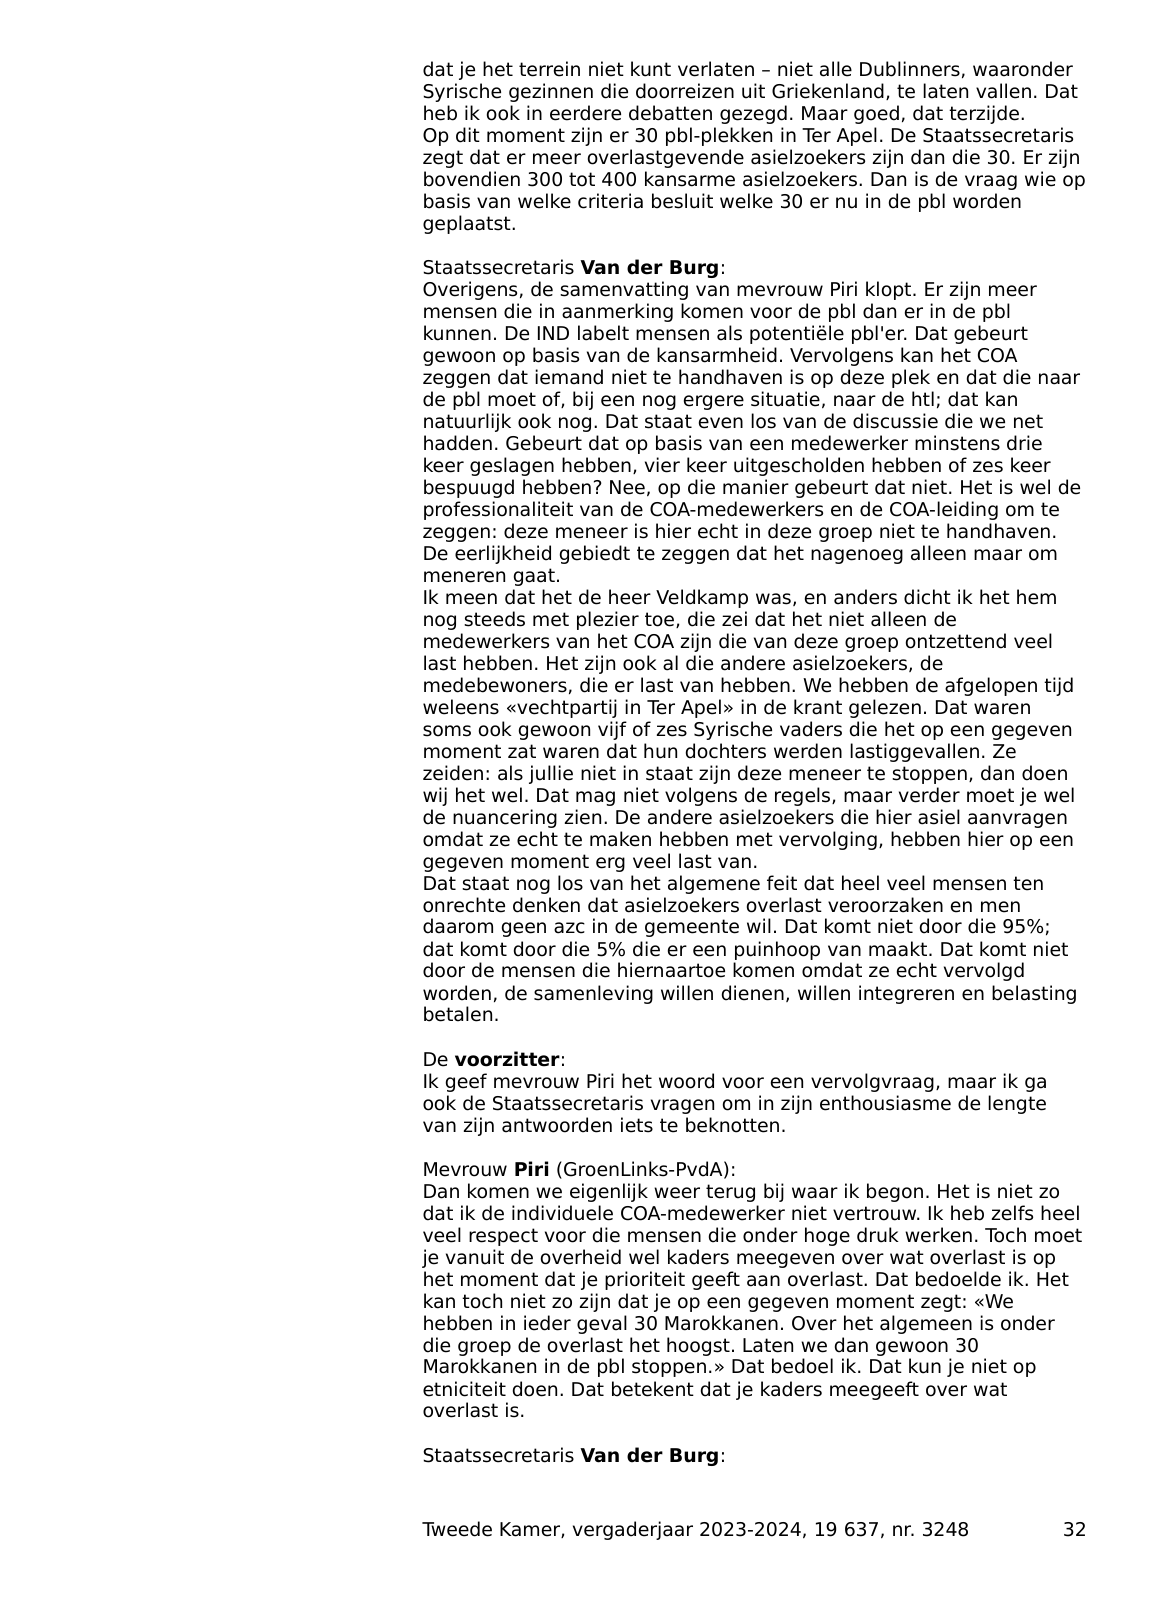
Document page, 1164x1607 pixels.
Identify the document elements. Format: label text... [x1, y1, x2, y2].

text Op dit moment zijn er 30 pbl-plekken in Ter Apel. De Staatssecretaris zegt dat er meer overlastgevende asielzoekers zijn dan die 30. Er zijn bovendien 300 tot 400 kansarme asielzoekers. Dan is de vraag wie op basis van welke criteria besluit welke 30 er nu in de pbl worden geplaatst. [422, 125, 1087, 235]
text Overigens, de samenvatting van mevrouw Piri klopt. Er zijn meer mensen die in aanmerking komen voor de pbl dan er in de pbl kunnen. De IND labelt mensen als potentiële pbl'er. Dat gebeurt gewoon op basis van de kansarmheid. Vervolgens kan het COA zeggen dat iemand niet te handhaven is op deze plek en dat die naar de pbl moet of, bij een nog ergere situatie, naar de htl; dat kan natuurlijk ook nog. Dat staat even los van de discussie die we net hadden. Gebeurt dat op basis van een medewerker minstens drie keer geslagen hebben, vier keer uitgescholden hebben of zes keer bespuugd hebben? Nee, op die manier gebeurt dat niet. Het is wel de professionaliteit van de COA-medewerkers en de COA-leiding om te zeggen: deze meneer is hier echt in deze groep niet te handhaven. De eerlijkheid gebiedt te zeggen dat het nagenoeg alleen maar om meneren gaat. [422, 279, 1087, 587]
text Mevrouw Piri (GroenLinks-PvdA): [422, 1159, 1087, 1181]
text Ik meen dat het de heer Veldkamp was, en anders dicht ik het hem nog steeds met plezier toe, die zei dat het niet alleen de medewerkers van het COA zijn die van deze groep ontzettend veel last hebben. Het zijn ook al die andere asielzoekers, de medebewoners, die er last van hebben. We hebben de afgelopen tijd weleens «vechtpartij in Ter Apel» in de krant gelezen. Dat waren soms ook gewoon vijf of zes Syrische vaders die het op een gegeven moment zat waren dat hun dochters werden lastiggevallen. Ze zeiden: als jullie niet in staat zijn deze meneer te stoppen, dan doen wij het wel. Dat mag niet volgens de regels, maar verder moet je wel de nuancering zien. De andere asielzoekers die hier asiel aanvragen omdat ze echt te maken hebben met vervolging, hebben hier op een gegeven moment erg veel last van. [422, 587, 1087, 872]
text Ik geef mevrouw Piri het woord voor een vervolgvraag, maar ik ga ook de Staatssecretaris vragen om in zijn enthousiasme de lengte van zijn antwoorden iets te beknotten. [422, 1071, 1087, 1136]
text Staatssecretaris Van der Burg: [422, 257, 1087, 279]
text Staatssecretaris Van der Burg: [422, 1444, 1087, 1467]
text Dat staat nog los van het algemene feit dat heel veel mensen ten onrechte denken dat asielzoekers overlast veroorzaken en men daarom geen azc in de gemeente wil. Dat komt niet door die 95%; dat komt door die 5% die er een puinhoop van maakt. Dat komt niet door de mensen die hiernaartoe komen omdat ze echt vervolgd worden, de samenleving willen dienen, willen integreren en belasting betalen. [422, 872, 1087, 1026]
text Dan komen we eigenlijk weer terug bij waar ik begon. Het is niet zo dat ik de individuele COA-medewerker niet vertrouw. Ik heb zelfs heel veel respect voor die mensen die onder hoge druk werken. Toch moet je vanuit de overheid wel kaders meegeven over wat overlast is op het moment dat je prioriteit geeft aan overlast. Dat bedoelde ik. Het kan toch niet zo zijn dat je op een gegeven moment zegt: «We hebben in ieder geval 30 Marokkanen. Over het algemeen is onder die groep de overlast het hoogst. Laten we dan gewoon 30 Marokkanen in de pbl stoppen.» Dat bedoel ik. Dat kun je niet op etniciteit doen. Dat betekent dat je kaders meegeeft over wat overlast is. [422, 1181, 1087, 1422]
text dat je het terrein niet kunt verlaten – niet alle Dublinners, waaronder Syrische gezinnen die doorreizen uit Griekenland, te laten vallen. Dat heb ik ook in eerdere debatten gezegd. Maar goed, dat terzijde. [422, 59, 1087, 125]
text De voorzitter: [422, 1048, 1087, 1071]
